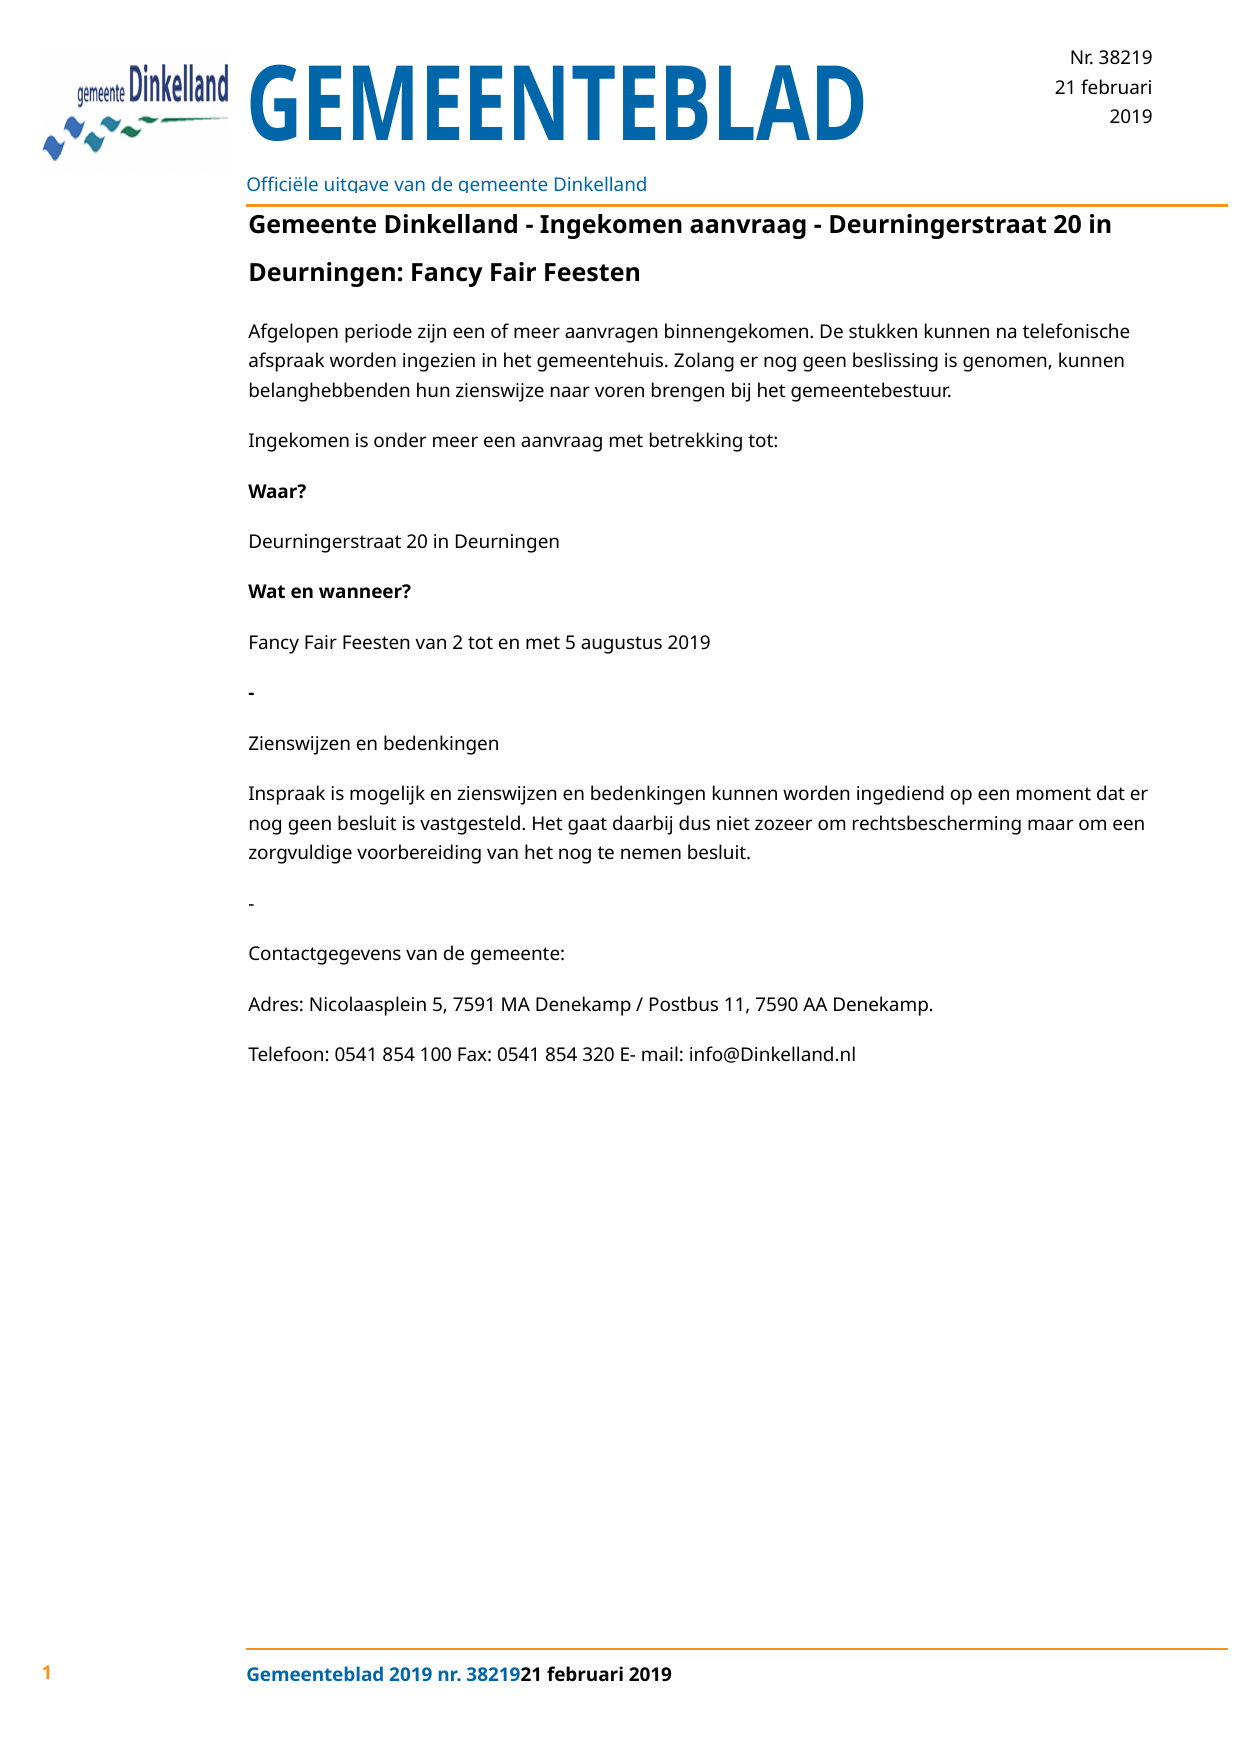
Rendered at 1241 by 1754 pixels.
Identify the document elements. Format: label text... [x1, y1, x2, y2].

text Telefoon: 0541 854 100 Fax: 0541 854 320 E- mail: info@Dinkelland.nl [248, 1041, 1152, 1067]
picture [41, 47, 231, 172]
text Fancy Fair Feesten van 2 tot en met 5 augustus 2019 [248, 629, 1152, 655]
text Wat en wanneer? [248, 579, 1152, 604]
text - [248, 890, 1152, 916]
text Ingekomen is onder meer een aanvraag met betrekking tot: [248, 427, 1152, 453]
text Adres: Nicolaasplein 5, 7591 MA Denekamp / Postbus 11, 7590 AA Denekamp. [248, 991, 1152, 1017]
text Deurningerstraat 20 in Deurningen [248, 528, 1152, 554]
text Gemeente Dinkelland - Ingekomen aanvraag - Deurningerstraat 20 in Deurningen: Fancy Fair Feesten [248, 207, 1152, 288]
text Afgelopen periode zijn een of meer aanvragen binnengekomen. De stukken kunnen na telefonische afspraak worden ingezien in het gemeentehuis. Zolang er nog geen beslissing is genomen, kunnen belanghebbenden hun zienswijze naar voren brengen bij het gemeentebestuur. [248, 318, 1152, 403]
text Waar? [248, 478, 1152, 504]
text Zienswijzen en bedenkingen [248, 730, 1152, 756]
text Inspraak is mogelijk en zienswijzen en bedenkingen kunnen worden ingediend op een moment dat er nog geen besluit is vastgesteld. Het gaat daarbij dus niet zozeer om rechtsbescherming maar om een zorgvuldige voorbereiding van het nog te nemen besluit. [248, 780, 1152, 865]
text Contactgegevens van de gemeente: [248, 940, 1152, 966]
text - [248, 679, 1152, 705]
